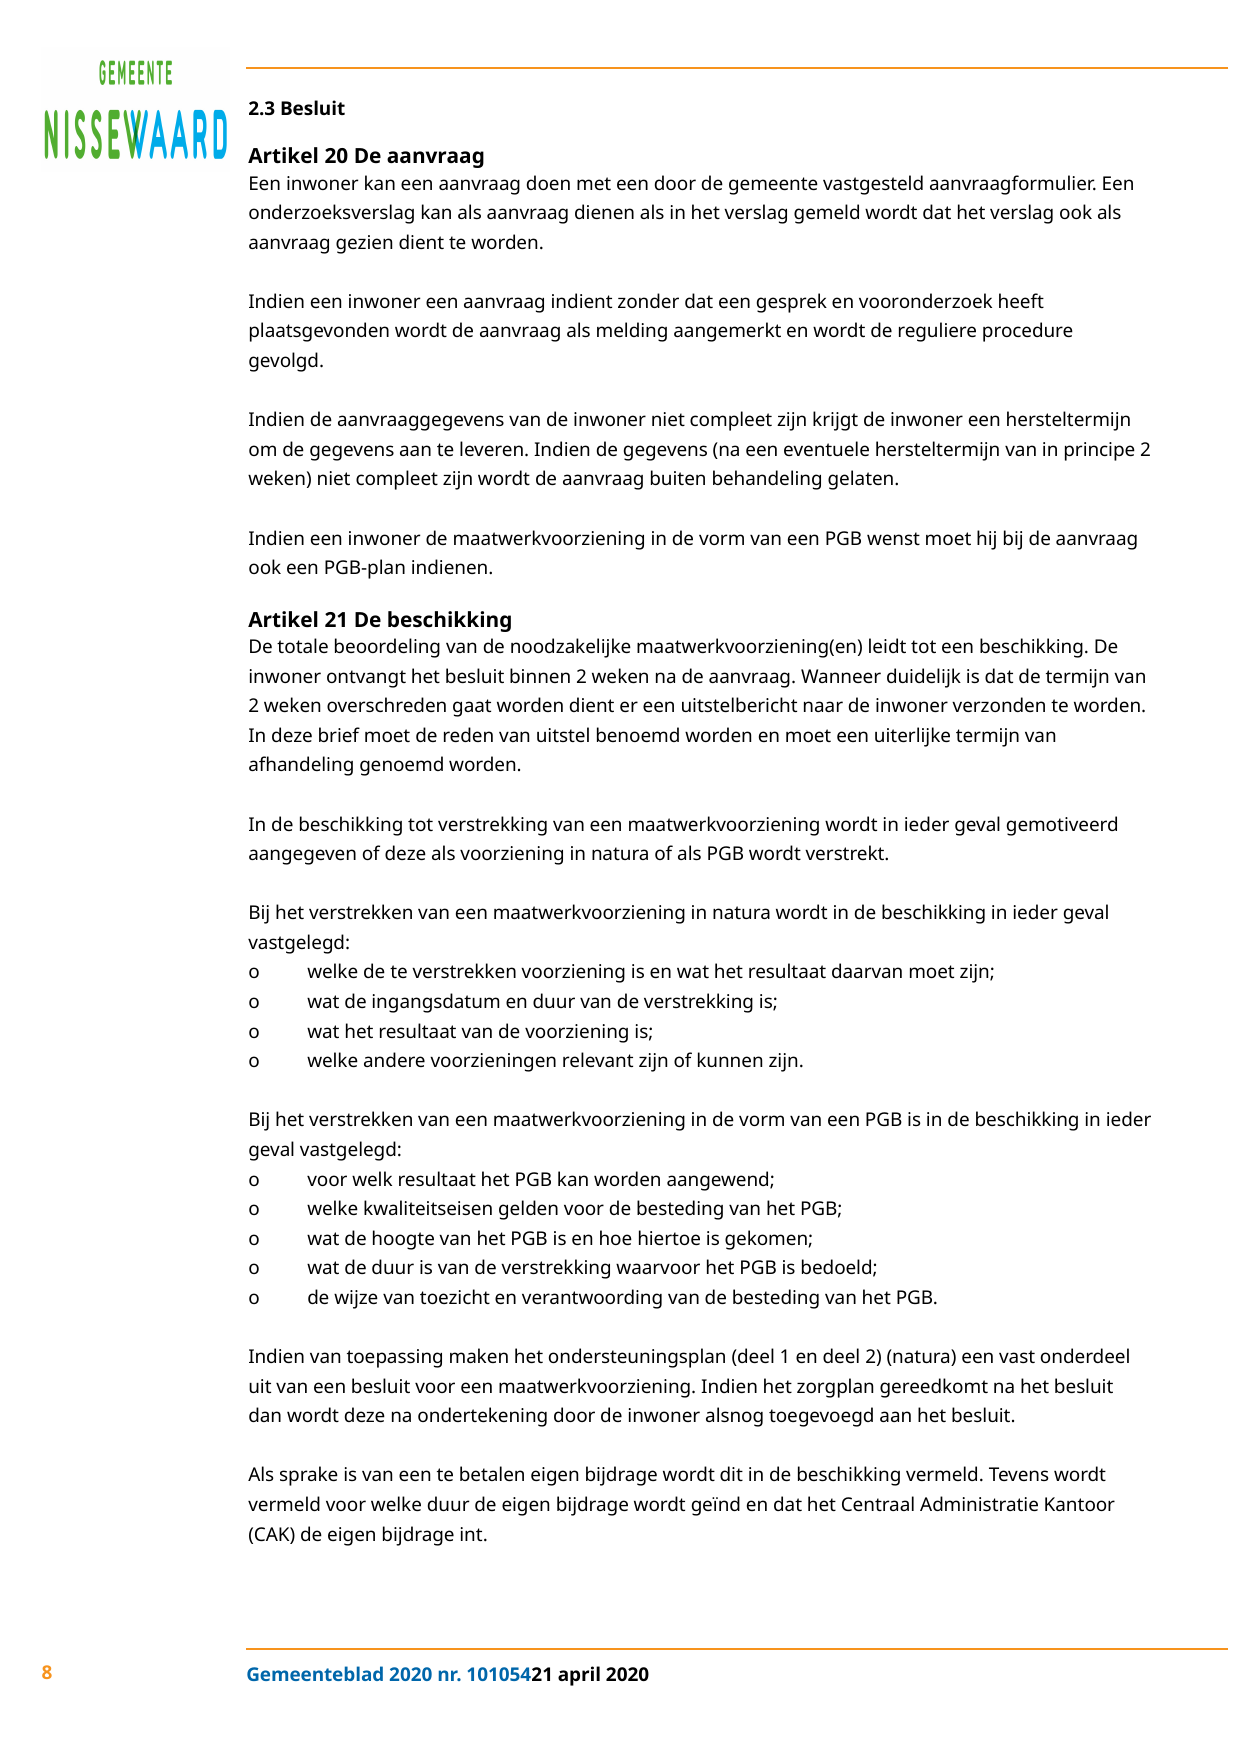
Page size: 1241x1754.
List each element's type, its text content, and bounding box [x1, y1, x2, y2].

text Indien een inwoner de maatwerkvoorziening in de vorm van een PGB wenst moet hij bij de aanvraag ook een PGB-plan indienen. [248, 525, 1152, 580]
text De totale beoordeling van de noodzakelijke maatwerkvoorziening(en) leidt tot een beschikking. De inwoner ontvangt het besluit binnen 2 weken na de aanvraag. Wanneer duidelijk is dat de termijn van 2 weken overschreden gaat worden dient er een uitstelbericht naar de inwoner verzonden te worden. In deze brief moet de reden van uitstel benoemd worden en moet een uiterlijke termijn van afhandeling genoemd worden. [248, 633, 1152, 777]
text Een inwoner kan een aanvraag doen met een door de gemeente vastgesteld aanvraagformulier. Een onderzoeksverslag kan als aanvraag dienen als in het verslag gemeld wordt dat het verslag ook als aanvraag gezien dient te worden. [248, 170, 1152, 255]
picture [41, 47, 231, 172]
text Als sprake is van een te betalen eigen bijdrage wordt dit in de beschikking vermeld. Tevens wordt vermeld voor welke duur de eigen bijdrage wordt geïnd en dat het Centraal Administratie Kantoor (CAK) de eigen bijdrage int. [248, 1462, 1152, 1546]
text 2.3 Besluit [248, 95, 1152, 121]
list welke de te verstrekken voorziening is en wat het resultaat daarvan moet zijn; [248, 959, 1152, 984]
text Indien van toepassing maken het ondersteuningsplan (deel 1 en deel 2) (natura) een vast onderdeel uit van een besluit voor een maatwerkvoorziening. Indien het zorgplan gereedkomt na het besluit dan wordt deze na ondertekening door de inwoner alsnog toegevoegd aan het besluit. [248, 1343, 1152, 1428]
text Bij het verstrekken van een maatwerkvoorziening in de vorm van een PGB is in de beschikking in ieder geval vastgelegd: [248, 1107, 1152, 1162]
list wat de ingangsdatum en duur van de verstrekking is; [248, 988, 1152, 1014]
text Artikel 21 De beschikking [248, 605, 1152, 633]
text Bij het verstrekken van een maatwerkvoorziening in natura wordt in de beschikking in ieder geval vastgelegd: [248, 899, 1152, 955]
text In de beschikking tot verstrekking van een maatwerkvoorziening wordt in ieder geval gemotiveerd aangegeven of deze als voorziening in natura of als PGB wordt verstrekt. [248, 811, 1152, 866]
list wat het resultaat van de voorziening is; [248, 1018, 1152, 1043]
list wat de duur is van de verstrekking waarvoor het PGB is bedoeld; [248, 1254, 1152, 1280]
list de wijze van toezicht en verantwoording van de besteding van het PGB. [248, 1284, 1152, 1310]
text Indien een inwoner een aanvraag indient zonder dat een gesprek en vooronderzoek heeft plaatsgevonden wordt de aanvraag als melding aangemerkt en wordt de reguliere procedure gevolgd. [248, 288, 1152, 373]
text Artikel 20 De aanvraag [248, 141, 1152, 170]
text Indien de aanvraaggegevens van de inwoner niet compleet zijn krijgt de inwoner een hersteltermijn om de gegevens aan te leveren. Indien de gegevens (na een eventuele hersteltermijn van in principe 2 weken) niet compleet zijn wordt de aanvraag buiten behandeling gelaten. [248, 406, 1152, 491]
list welke andere voorzieningen relevant zijn of kunnen zijn. [248, 1047, 1152, 1073]
list wat de hoogte van het PGB is en hoe hiertoe is gekomen; [248, 1225, 1152, 1251]
list welke kwaliteitseisen gelden voor de besteding van het PGB; [248, 1195, 1152, 1221]
list voor welk resultaat het PGB kan worden aangewend; [248, 1166, 1152, 1191]
